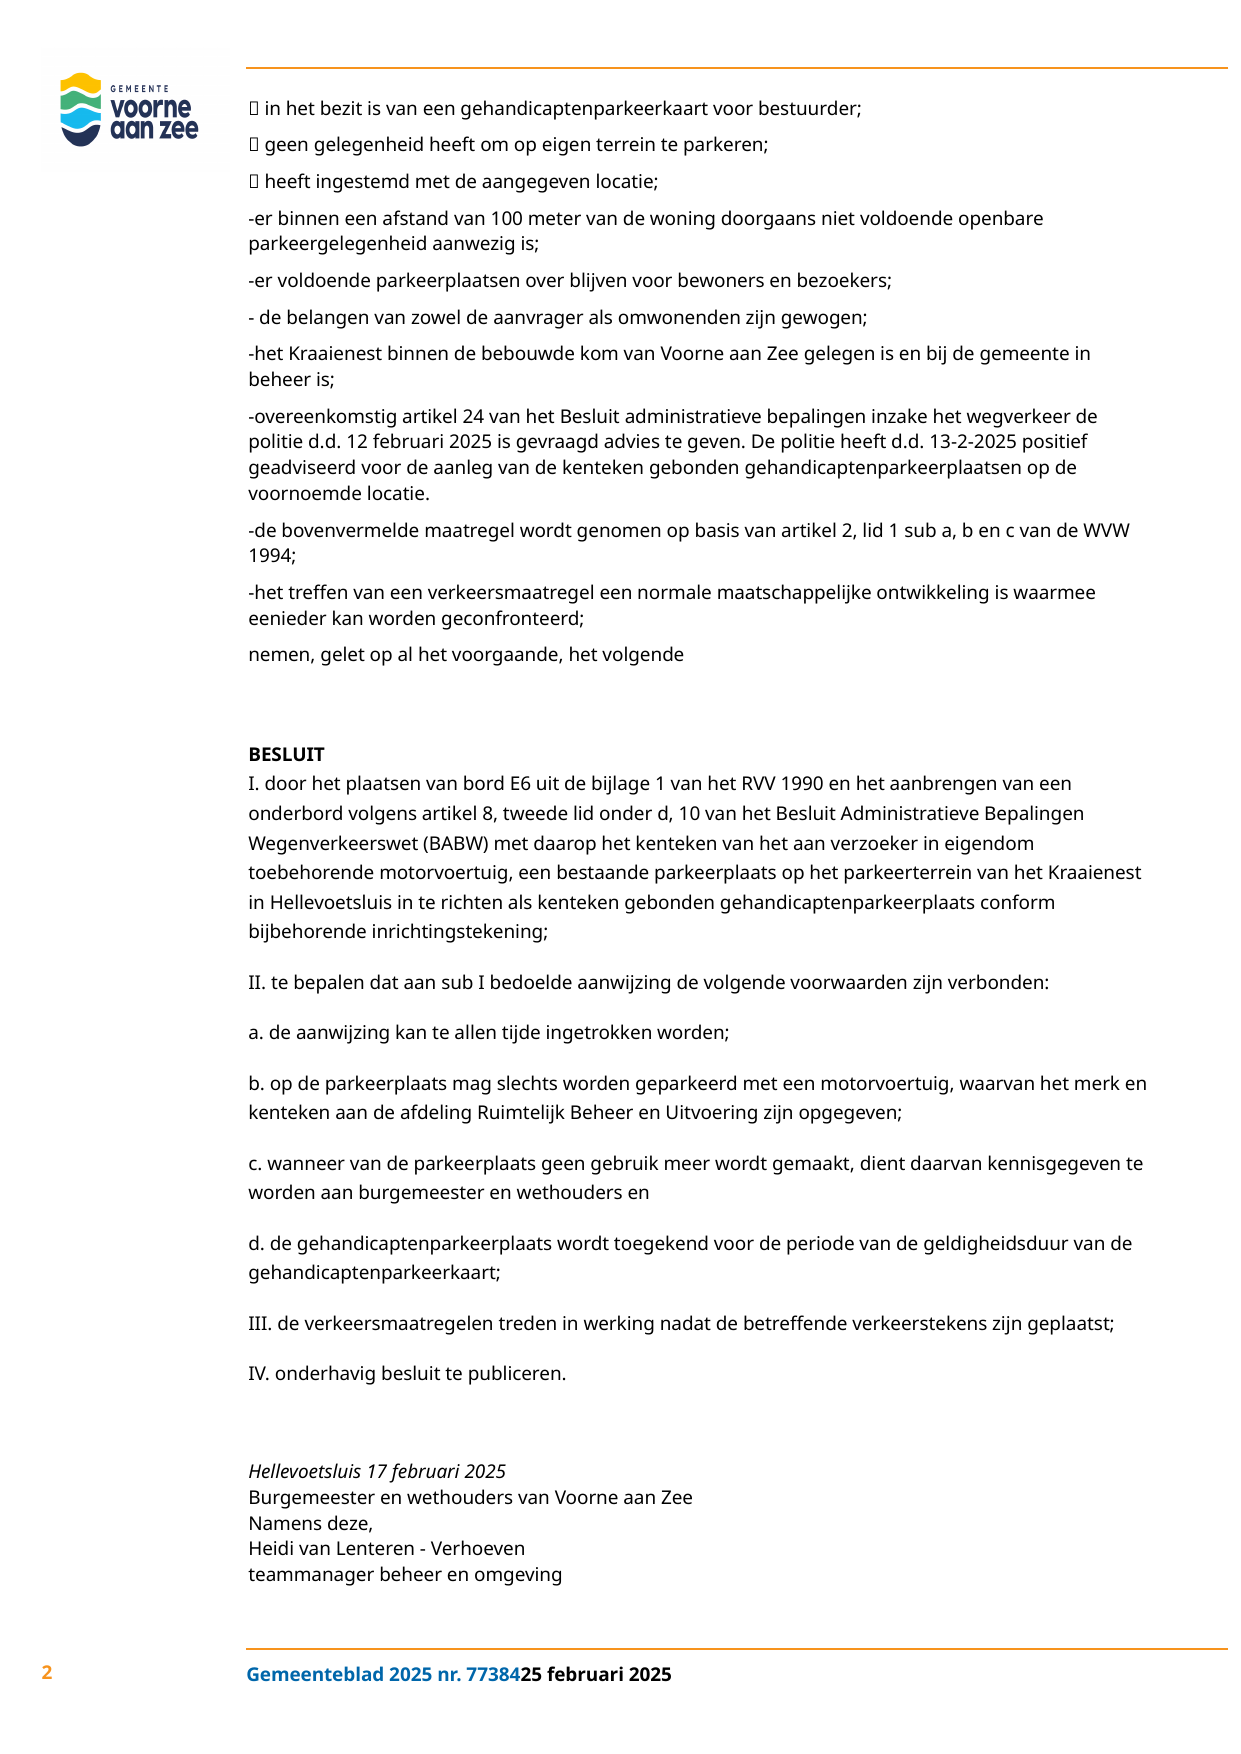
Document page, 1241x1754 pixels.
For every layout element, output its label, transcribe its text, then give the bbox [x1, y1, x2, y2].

text -het Kraaienest binnen de bebouwde kom van Voorne aan Zee gelegen is en bij de gemeente in beheer is; [248, 341, 1152, 392]
text Hellevoetsluis 17 februari 2025 [248, 1458, 1152, 1484]
picture [41, 47, 231, 172]
text BESLUIT [248, 741, 1152, 767]
text III. de verkeersmaatregelen treden in werking nadat de betreffende verkeerstekens zijn geplaatst; [248, 1310, 1152, 1335]
text Burgemeester en wethouders van Voorne aan Zee [248, 1484, 1152, 1510]
text - de belangen van zowel de aanvrager als omwonenden zijn gewogen; [248, 304, 1152, 329]
text Namens deze, [248, 1510, 1152, 1536]
text a. de aanwijzing kan te allen tijde ingetrokken worden; [248, 1019, 1152, 1045]
text -het treffen van een verkeersmaatregel een normale maatschappelijke ontwikkeling is waarmee eenieder kan worden geconfronteerd; [248, 579, 1152, 631]
text -er voldoende parkeerplaatsen over blijven voor bewoners en bezoekers; [248, 267, 1152, 293]
text teammanager beheer en omgeving [248, 1561, 1152, 1587]
text nemen, gelet op al het voorgaande, het volgende [248, 642, 1152, 667]
text d. de gehandicaptenparkeerplaats wordt toegekend voor de periode van de geldigheidsduur van de gehandicaptenparkeerkaart; [248, 1230, 1152, 1285]
text -de bovenvermelde maatregel wordt genomen op basis van artikel 2, lid 1 sub a, b en c van de WVW 1994; [248, 517, 1152, 568]
text  heeft ingestemd met de aangegeven locatie; [248, 168, 1152, 194]
text IV. onderhavig besluit te publiceren. [248, 1360, 1152, 1386]
text -overeenkomstig artikel 24 van het Besluit administratieve bepalingen inzake het wegverkeer de politie d.d. 12 februari 2025 is gevraagd advies te geven. De politie heeft d.d. 13-2-2025 positief geadviseerd voor de aanleg van de kenteken gebonden gehandicaptenparkeerplaatsen op de voornoemde locatie. [248, 403, 1152, 506]
text c. wanneer van de parkeerplaats geen gebruik meer wordt gemaakt, dient daarvan kennisgegeven te worden aan burgemeester en wethouders en [248, 1150, 1152, 1205]
text I. door het plaatsen van bord E6 uit de bijlage 1 van het RVV 1990 en het aanbrengen van een onderbord volgens artikel 8, tweede lid onder d, 10 van het Besluit Administratieve Bepalingen Wegenverkeerswet (BABW) met daarop het kenteken van het aan verzoeker in eigendom toebehorende motorvoertuig, een bestaande parkeerplaats op het parkeerterrein van het Kraaienest in Hellevoetsluis in te richten als kenteken gebonden gehandicaptenparkeerplaats conform bijbehorende inrichtingstekening; [248, 771, 1152, 944]
text -er binnen een afstand van 100 meter van de woning doorgaans niet voldoende openbare parkeergelegenheid aanwezig is; [248, 205, 1152, 256]
text  in het bezit is van een gehandicaptenparkeerkaart voor bestuurder; [248, 95, 1152, 121]
text II. te bepalen dat aan sub I bedoelde aanwijzing de volgende voorwaarden zijn verbonden: [248, 969, 1152, 994]
text  geen gelegenheid heeft om op eigen terrein te parkeren; [248, 131, 1152, 157]
text b. op de parkeerplaats mag slechts worden geparkeerd met een motorvoertuig, waarvan het merk en kenteken aan de afdeling Ruimtelijk Beheer en Uitvoering zijn opgegeven; [248, 1070, 1152, 1125]
text Heidi van Lenteren - Verhoeven [248, 1536, 1152, 1561]
